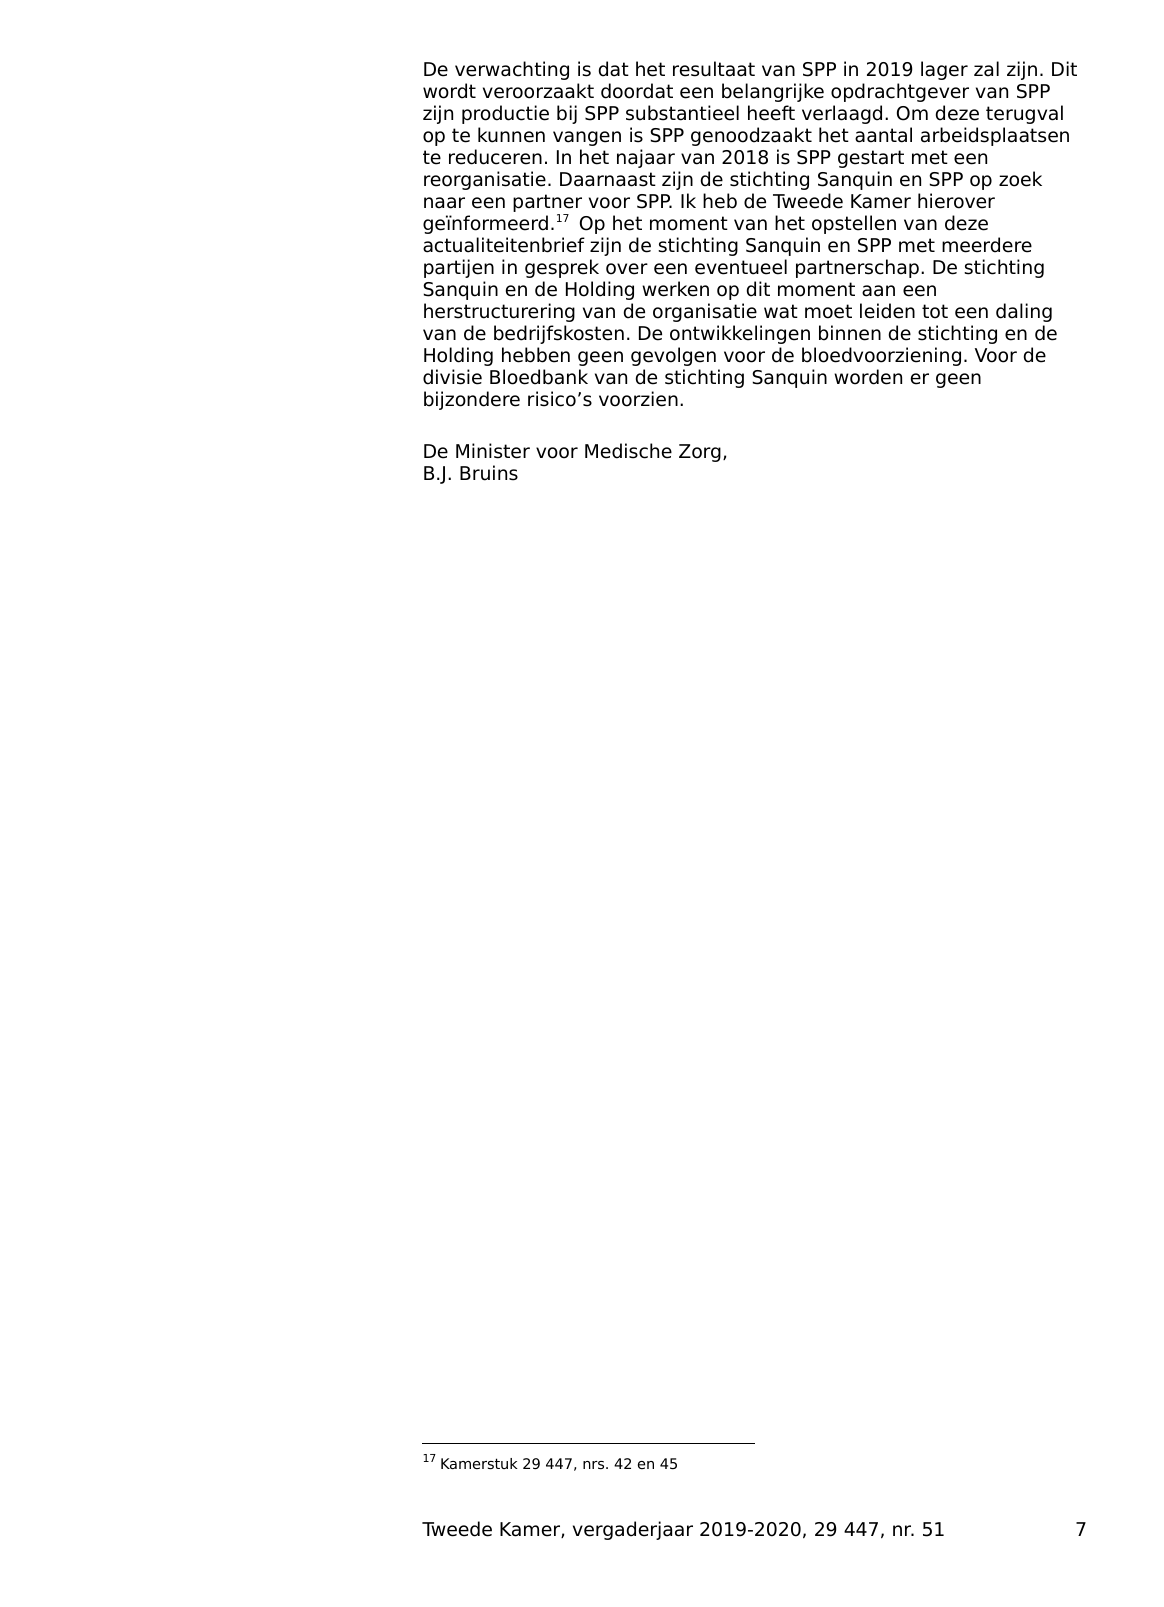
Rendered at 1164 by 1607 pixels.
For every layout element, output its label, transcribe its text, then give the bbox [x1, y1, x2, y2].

text De Minister voor Medische Zorg, B.J. Bruins [422, 441, 1087, 485]
text De verwachting is dat het resultaat van SPP in 2019 lager zal zijn. Dit wordt veroorzaakt doordat een belangrijke opdrachtgever van SPP zijn productie bij SPP substantieel heeft verlaagd. Om deze terugval op te kunnen vangen is SPP genoodzaakt het aantal arbeidsplaatsen te reduceren. In het najaar van 2018 is SPP gestart met een reorganisatie. Daarnaast zijn de stichting Sanquin en SPP op zoek naar een partner voor SPP. Ik heb de Tweede Kamer hierover geïnformeerd. Op het moment van het opstellen van deze actualiteitenbrief zijn de stichting Sanquin en SPP met meerdere partijen in gesprek over een eventueel partnerschap. De stichting Sanquin en de Holding werken op dit moment aan een herstructurering van de organisatie wat moet leiden tot een daling van de bedrijfskosten. De ontwikkelingen binnen de stichting en de Holding hebben geen gevolgen voor de bloedvoorziening. Voor de divisie Bloedbank van de stichting Sanquin worden er geen bijzondere risico’s voorzien. [422, 59, 1087, 411]
text Kamerstuk 29 447, nrs. 42 en 45 [422, 1452, 1087, 1474]
